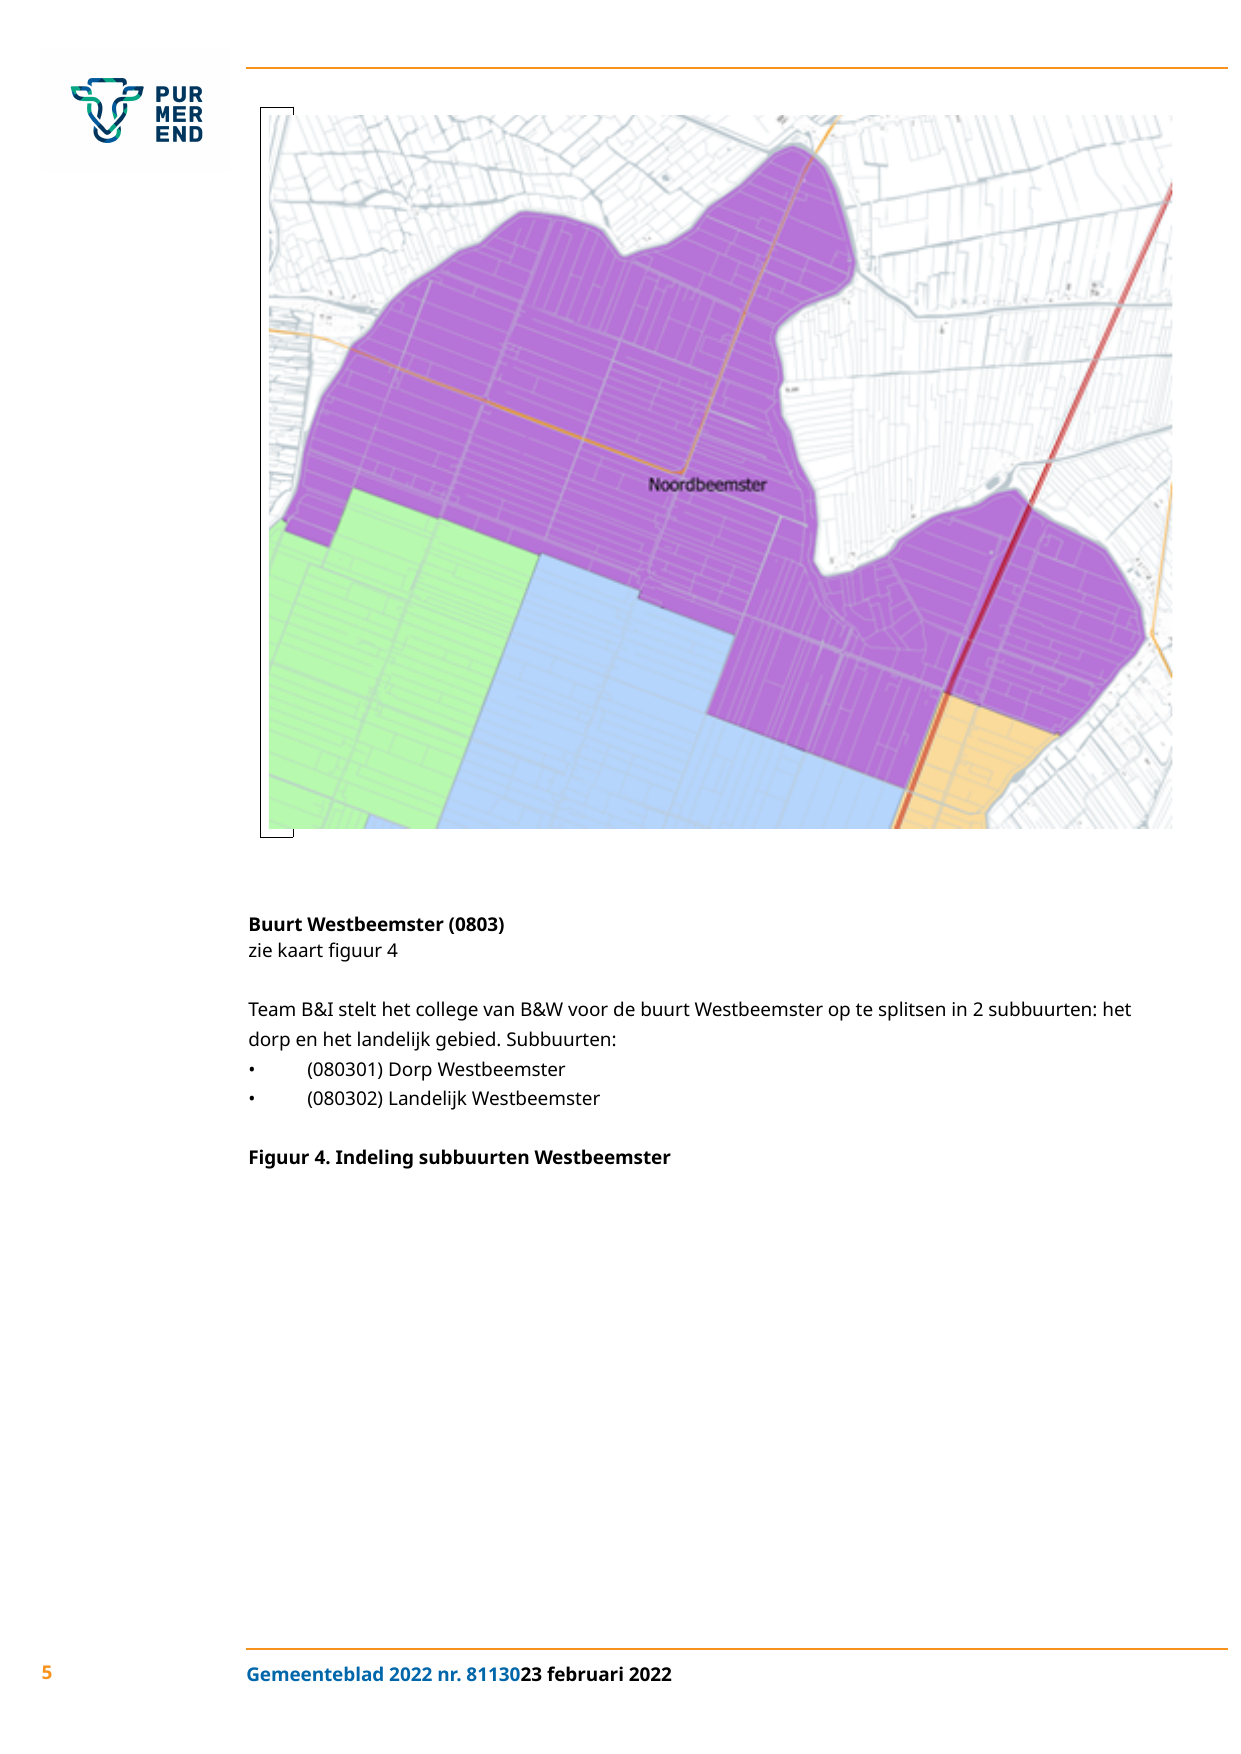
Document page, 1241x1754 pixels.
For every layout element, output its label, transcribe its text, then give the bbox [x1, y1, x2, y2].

text Buurt Westbeemster (0803) [248, 909, 1152, 937]
picture [268, 115, 1173, 829]
text zie kaart figuur 4 [248, 937, 1152, 963]
picture [41, 47, 231, 172]
list (080302) Landelijk Westbeemster [248, 1085, 1152, 1111]
text Team B&I stelt het college van B&W voor de buurt Westbeemster op te splitsen in 2 subbuurten: het dorp en het landelijk gebied. Subbuurten: [248, 997, 1152, 1052]
list (080301) Dorp Westbeemster [248, 1056, 1152, 1081]
text Figuur 4. Indeling subbuurten Westbeemster [248, 1144, 1152, 1170]
